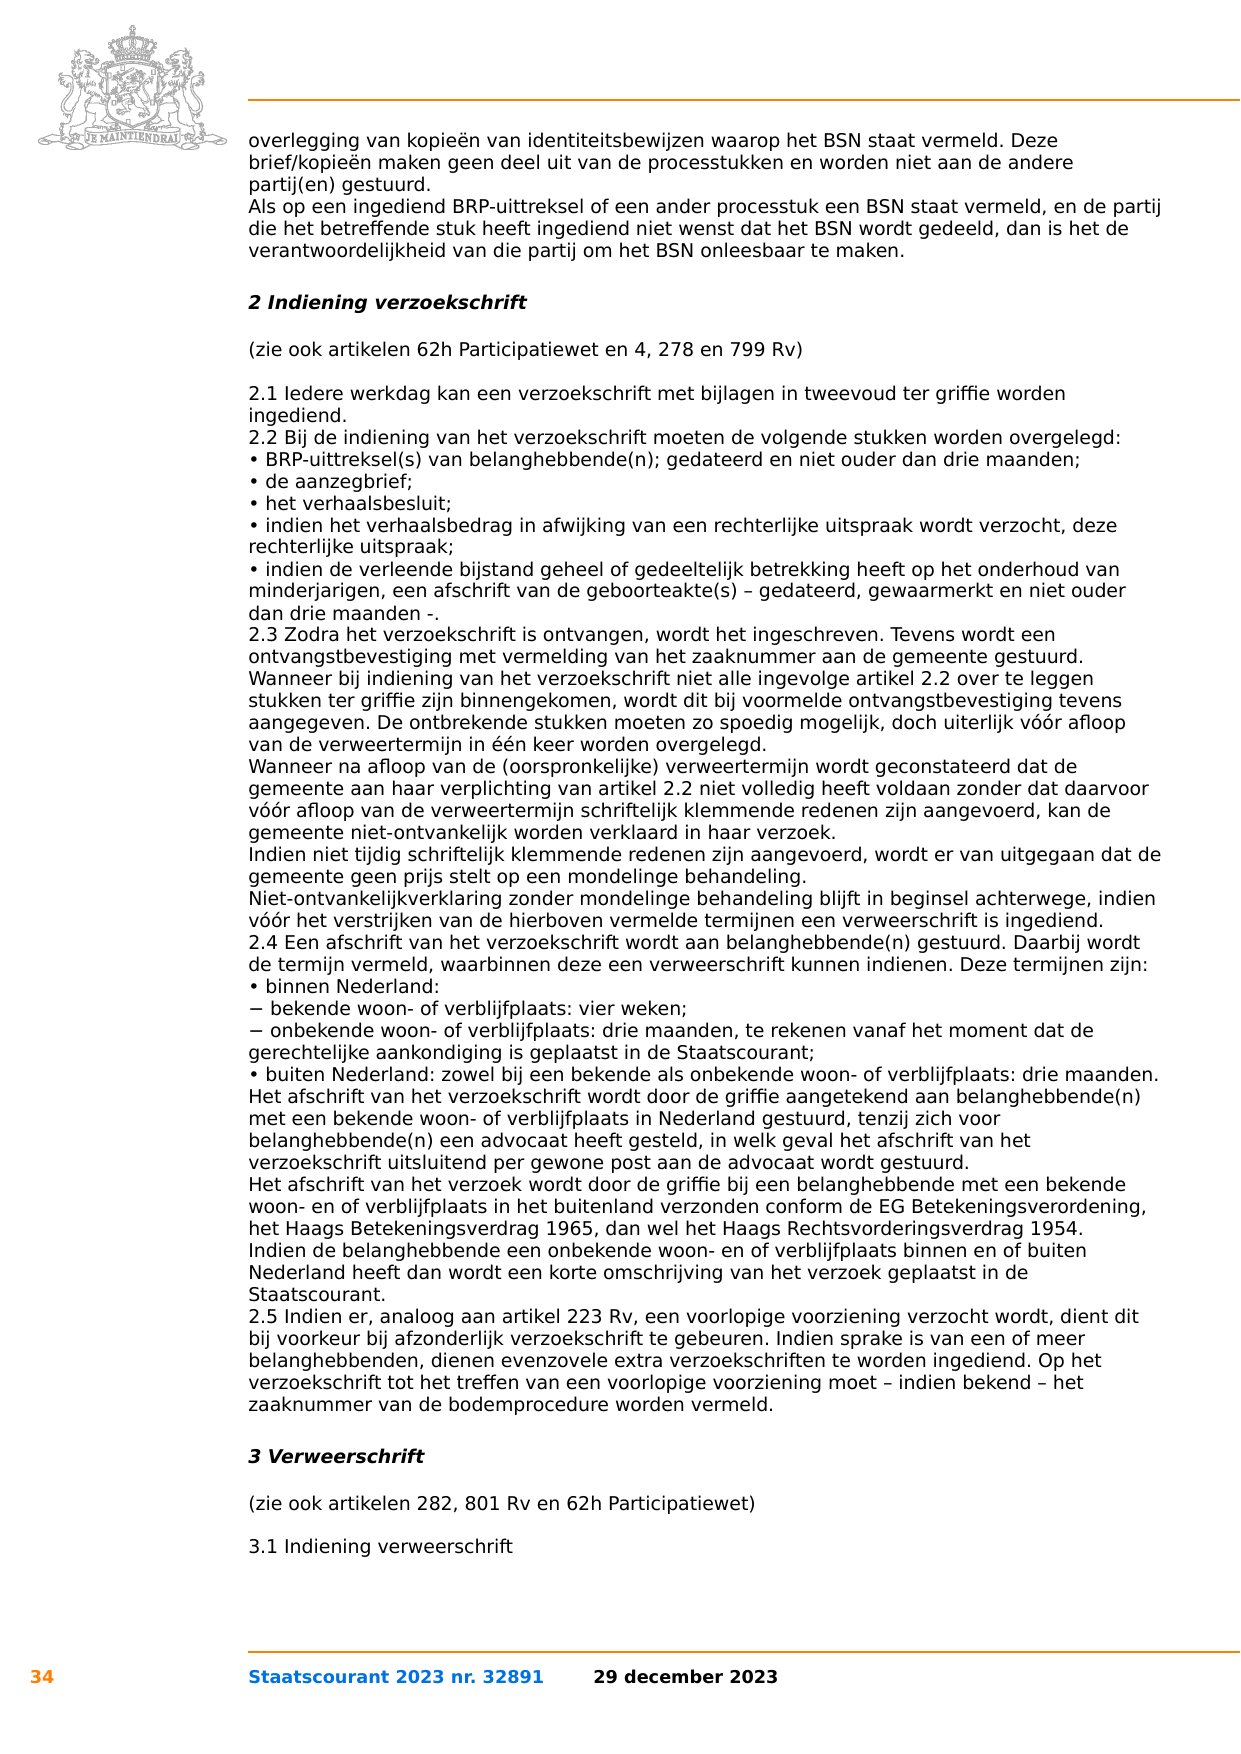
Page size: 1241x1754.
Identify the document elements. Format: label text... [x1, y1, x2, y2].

text Het afschrift van het verzoekschrift wordt door de griffie aangetekend aan belanghebbende(n) met een bekende woon- of verblijfplaats in Nederland gestuurd, tenzij zich voor belanghebbende(n) een advocaat heeft gesteld, in welk geval het afschrift van het verzoekschrift uitsluitend per gewone post aan de advocaat wordt gestuurd. [248, 1086, 1163, 1174]
text Wanneer na afloop van de (oorspronkelijke) verweertermijn wordt geconstateerd dat de gemeente aan haar verplichting van artikel 2.2 niet volledig heeft voldaan zonder dat daarvoor vóór afloop van de verweertermijn schriftelijk klemmende redenen zijn aangevoerd, kan de gemeente niet-ontvankelijk worden verklaard in haar verzoek. [248, 756, 1163, 844]
text • buiten Nederland: zowel bij een bekende als onbekende woon- of verblijfplaats: drie maanden. [248, 1064, 1163, 1086]
text Het afschrift van het verzoek wordt door de griffie bij een belanghebbende met een bekende woon- en of verblijfplaats in het buitenland verzonden conform de EG Betekeningsverordening, het Haags Betekeningsverdrag 1965, dan wel het Haags Rechtsvorderingsverdrag 1954. [248, 1174, 1163, 1240]
text • binnen Nederland: [248, 976, 1163, 998]
subtitle 2 Indiening verzoekschrift [248, 292, 1163, 314]
text 2.3 Zodra het verzoekschrift is ontvangen, wordt het ingeschreven. Tevens wordt een ontvangstbevestiging met vermelding van het zaaknummer aan de gemeente gestuurd. [248, 624, 1163, 668]
text Wanneer bij indiening van het verzoekschrift niet alle ingevolge artikel 2.2 over te leggen stukken ter griffie zijn binnengekomen, wordt dit bij voormelde ontvangstbevestiging tevens aangegeven. De ontbrekende stukken moeten zo spoedig mogelijk, doch uiterlijk vóór afloop van de verweertermijn in één keer worden overgelegd. [248, 668, 1163, 756]
text − bekende woon- of verblijfplaats: vier weken; [248, 998, 1163, 1020]
text Indien niet tijdig schriftelijk klemmende redenen zijn aangevoerd, wordt er van uitgegaan dat de gemeente geen prijs stelt op een mondelinge behandeling. [248, 844, 1163, 888]
text • indien het verhaalsbedrag in afwijking van een rechterlijke uitspraak wordt verzocht, deze rechterlijke uitspraak; [248, 514, 1163, 558]
subtitle 3 Verweerschrift [248, 1446, 1163, 1468]
picture [38, 25, 227, 150]
text • de aanzegbrief; [248, 471, 1163, 492]
text 2.2 Bij de indiening van het verzoekschrift moeten de volgende stukken worden overgelegd: [248, 427, 1163, 448]
text − onbekende woon- of verblijfplaats: drie maanden, te rekenen vanaf het moment dat de gerechtelijke aankondiging is geplaatst in de Staatscourant; [248, 1020, 1163, 1064]
text 2.1 Iedere werkdag kan een verzoekschrift met bijlagen in tweevoud ter griffie worden ingediend. [248, 383, 1163, 427]
text Als op een ingediend BRP-uittreksel of een ander processtuk een BSN staat vermeld, en de partij die het betreffende stuk heeft ingediend niet wenst dat het BSN wordt gedeeld, dan is het de verantwoordelijkheid van die partij om het BSN onleesbaar te maken. [248, 196, 1163, 262]
text • BRP-uittreksel(s) van belanghebbende(n); gedateerd en niet ouder dan drie maanden; [248, 448, 1163, 471]
text (zie ook artikelen 62h Participatiewet en 4, 278 en 799 Rv) [248, 339, 1163, 361]
text Indien de belanghebbende een onbekende woon- en of verblijfplaats binnen en of buiten Nederland heeft dan wordt een korte omschrijving van het verzoek geplaatst in de Staatscourant. [248, 1240, 1163, 1306]
text 2.4 Een afschrift van het verzoekschrift wordt aan belanghebbende(n) gestuurd. Daarbij wordt de termijn vermeld, waarbinnen deze een verweerschrift kunnen indienen. Deze termijnen zijn: [248, 932, 1163, 976]
text (zie ook artikelen 282, 801 Rv en 62h Participatiewet) [248, 1493, 1163, 1514]
text • indien de verleende bijstand geheel of gedeeltelijk betrekking heeft op het onderhoud van minderjarigen, een afschrift van de geboorteakte(s) – gedateerd, gewaarmerkt en niet ouder dan drie maanden -. [248, 558, 1163, 624]
text overlegging van kopieën van identiteitsbewijzen waarop het BSN staat vermeld. Deze brief/kopieën maken geen deel uit van de processtukken en worden niet aan de andere partij(en) gestuurd. [248, 130, 1163, 196]
text 3.1 Indiening verweerschrift [248, 1536, 1163, 1558]
text Niet-ontvankelijkverklaring zonder mondelinge behandeling blijft in beginsel achterwege, indien vóór het verstrijken van de hierboven vermelde termijnen een verweerschrift is ingediend. [248, 888, 1163, 932]
text 2.5 Indien er, analoog aan artikel 223 Rv, een voorlopige voorziening verzocht wordt, dient dit bij voorkeur bij afzonderlijk verzoekschrift te gebeuren. Indien sprake is van een of meer belanghebbenden, dienen evenzovele extra verzoekschriften te worden ingediend. Op het verzoekschrift tot het treffen van een voorlopige voorziening moet – indien bekend – het zaaknummer van de bodemprocedure worden vermeld. [248, 1306, 1163, 1416]
text • het verhaalsbesluit; [248, 492, 1163, 514]
